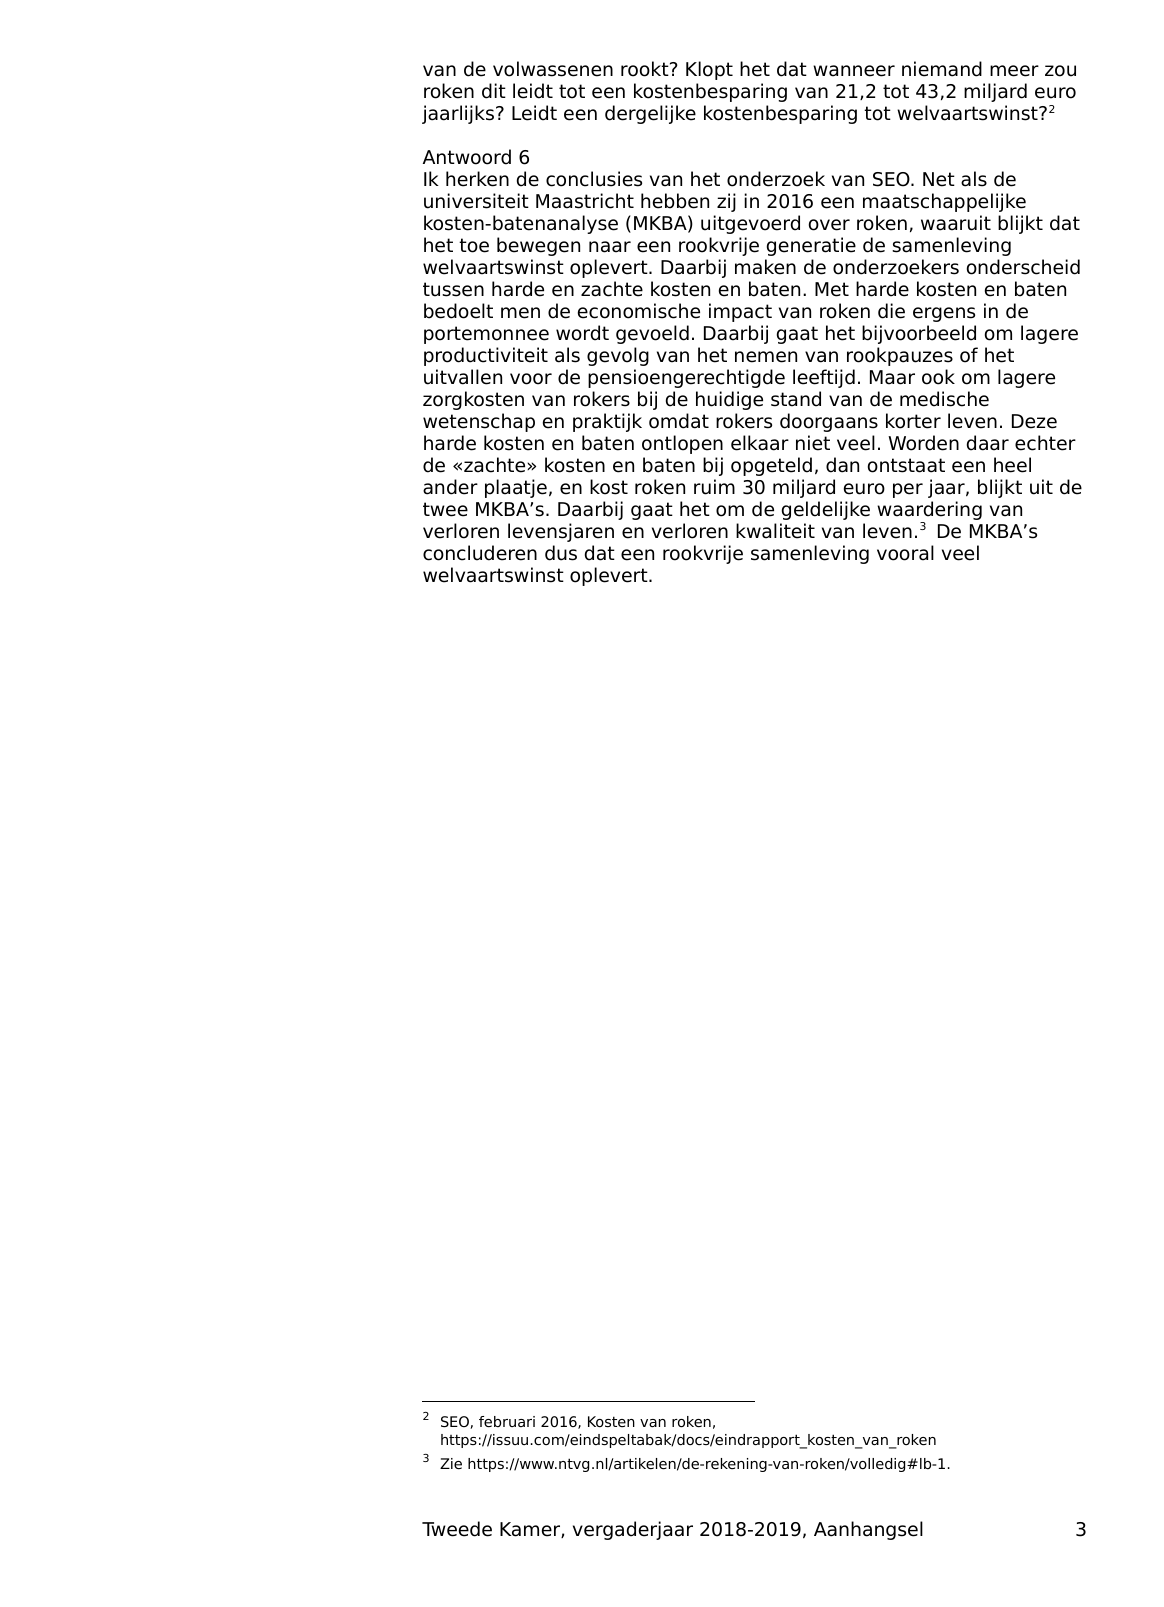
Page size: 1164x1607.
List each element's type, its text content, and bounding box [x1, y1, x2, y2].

text SEO, februari 2016, Kosten van roken, https://issuu.com/eindspeltabak/docs/eindrapport_kosten_van_roken [422, 1410, 1087, 1449]
text Antwoord 6 [422, 147, 1087, 169]
text Ik herken de conclusies van het onderzoek van SEO. Net als de universiteit Maastricht hebben zij in 2016 een maatschappelijke kosten-batenanalyse (MKBA) uitgevoerd over roken, waaruit blijkt dat het toe bewegen naar een rookvrije generatie de samenleving welvaartswinst oplevert. Daarbij maken de onderzoekers onderscheid tussen harde en zachte kosten en baten. Met harde kosten en baten bedoelt men de economische impact van roken die ergens in de portemonnee wordt gevoeld. Daarbij gaat het bijvoorbeeld om lagere productiviteit als gevolg van het nemen van rookpauzes of het uitvallen voor de pensioengerechtigde leeftijd. Maar ook om lagere zorgkosten van rokers bij de huidige stand van de medische wetenschap en praktijk omdat rokers doorgaans korter leven. Deze harde kosten en baten ontlopen elkaar niet veel. Worden daar echter de «zachte» kosten en baten bij opgeteld, dan ontstaat een heel ander plaatje, en kost roken ruim 30 miljard euro per jaar, blijkt uit de twee MKBA’s. Daarbij gaat het om de geldelijke waardering van verloren levensjaren en verloren kwaliteit van leven. De MKBA’s concluderen dus dat een rookvrije samenleving vooral veel welvaartswinst oplevert. [422, 169, 1087, 587]
text Zie https://www.ntvg.nl/artikelen/de-rekening-van-roken/volledig#lb-1. [422, 1452, 1087, 1474]
text van de volwassenen rookt? Klopt het dat wanneer niemand meer zou roken dit leidt tot een kostenbesparing van 21,2 tot 43,2 miljard euro jaarlijks? Leidt een dergelijke kostenbesparing tot welvaartswinst? [422, 59, 1087, 125]
